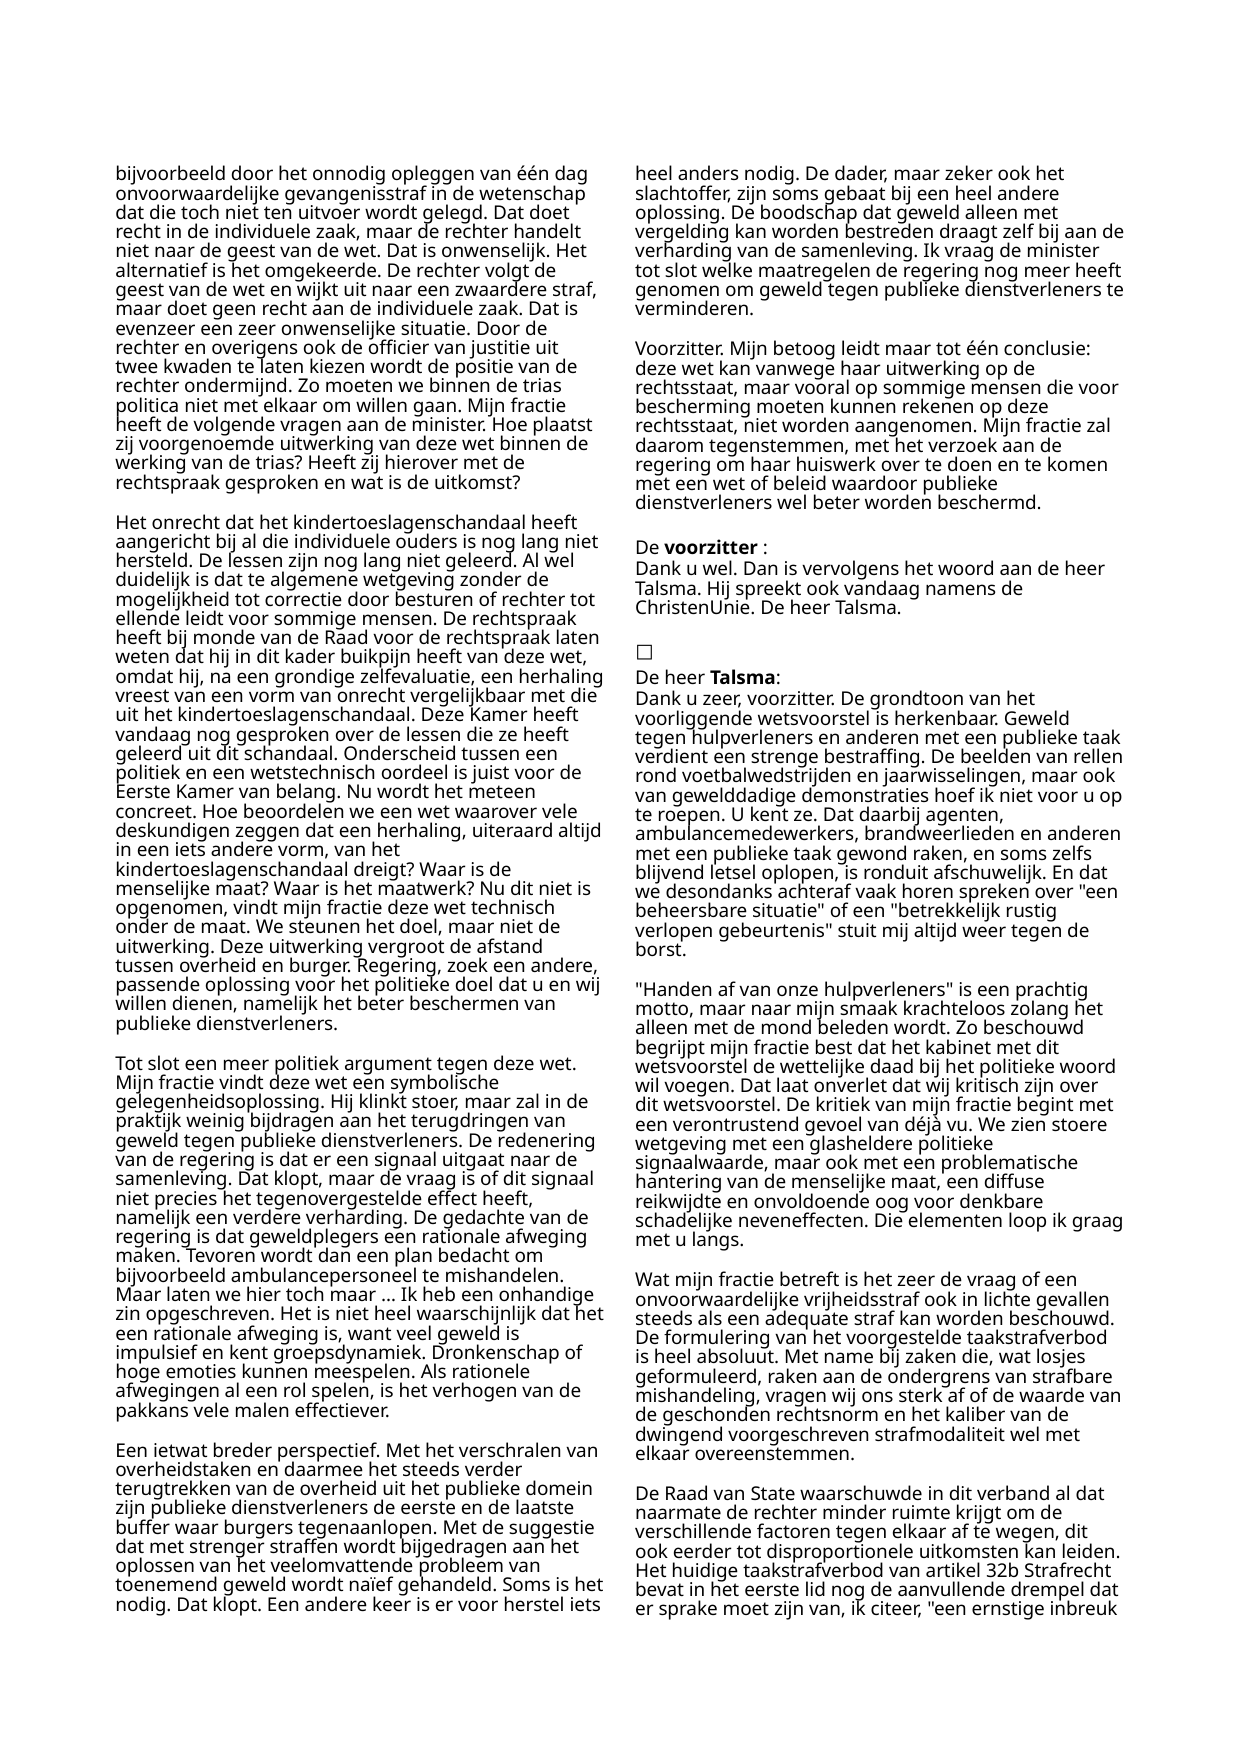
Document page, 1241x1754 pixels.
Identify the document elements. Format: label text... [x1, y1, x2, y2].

text De Raad van State waarschuwde in dit verband al dat naarmate de rechter minder ruimte krijgt om de verschillende factoren tegen elkaar af te wegen, dit ook eerder tot disproportionele uitkomsten kan leiden. Het huidige taakstrafverbod van artikel 32b Strafrecht bevat in het eerste lid nog de aanvullende drempel dat er sprake moet zijn van, ik citeer, "een ernstige inbreuk [635, 1485, 1125, 1620]
text Tot slot een meer politiek argument tegen deze wet. Mijn fractie vindt deze wet een symbolische gelegenheidsoplossing. Hij klinkt stoer, maar zal in de praktijk weinig bijdragen aan het terugdringen van geweld tegen publieke dienstverleners. De redenering van de regering is dat er een signaal uitgaat naar de samenleving. Dat klopt, maar de vraag is of dit signaal niet precies het tegenovergestelde effect heeft, namelijk een verdere verharding. De gedachte van de regering is dat geweldplegers een rationale afweging maken. Tevoren wordt dan een plan bedacht om bijvoorbeeld ambulancepersoneel te mishandelen. Maar laten we hier toch maar … Ik heb een onhandige zin opgeschreven. Het is niet heel waarschijnlijk dat het een rationale afweging is, want veel geweld is impulsief en kent groepsdynamiek. Dronkenschap of hoge emoties kunnen meespelen. Als rationele afwegingen al een rol spelen, is het verhogen van de pakkans vele malen effectiever. [115, 1055, 605, 1421]
text bijvoorbeeld door het onnodig opleggen van één dag onvoorwaardelijke gevangenisstraf in de wetenschap dat die toch niet ten uitvoer wordt gelegd. Dat doet recht in de individuele zaak, maar de rechter handelt niet naar de geest van de wet. Dat is onwenselijk. Het alternatief is het omgekeerde. De rechter volgt de geest van de wet en wijkt uit naar een zwaardere straf, maar doet geen recht aan de individuele zaak. Dat is evenzeer een zeer onwenselijke situatie. Door de rechter en overigens ook de officier van justitie uit twee kwaden te laten kiezen wordt de positie van de rechter ondermijnd. Zo moeten we binnen de trias politica niet met elkaar om willen gaan. Mijn fractie heeft de volgende vragen aan de minister. Hoe plaatst zij voorgenoemde uitwerking van deze wet binnen de werking van de trias? Heeft zij hierover met de rechtspraak gesproken en wat is de uitkomst? [115, 165, 605, 493]
text Dank u wel. Dan is vervolgens het woord aan de heer Talsma. Hij spreekt ook vandaag namens de ChristenUnie. De heer Talsma. [635, 560, 1125, 618]
text Dank u zeer, voorzitter. De grondtoon van het voorliggende wetsvoorstel is herkenbaar. Geweld tegen hulpverleners en anderen met een publieke taak verdient een strenge bestraffing. De beelden van rellen rond voetbalwedstrijden en jaarwisselingen, maar ook van gewelddadige demonstraties hoef ik niet voor u op te roepen. U kent ze. Dat daarbij agenten, ambulancemedewerkers, brandweerlieden en anderen met een publieke taak gewond raken, en soms zelfs blijvend letsel oplopen, is ronduit afschuwelijk. En dat we desondanks achteraf vaak horen spreken over "een beheersbare situatie" of een "betrekkelijk rustig verlopen gebeurtenis" stuit mij altijd weer tegen de borst. [635, 690, 1125, 960]
text heel anders nodig. De dader, maar zeker ook het slachtoffer, zijn soms gebaat bij een heel andere oplossing. De boodschap dat geweld alleen met vergelding kan worden bestreden draagt zelf bij aan de verharding van de samenleving. Ik vraag de minister tot slot welke maatregelen de regering nog meer heeft genomen om geweld tegen publieke dienstverleners te verminderen. [635, 165, 1125, 319]
text Het onrecht dat het kindertoeslagenschandaal heeft aangericht bij al die individuele ouders is nog lang niet hersteld. De lessen zijn nog lang niet geleerd. Al wel duidelijk is dat te algemene wetgeving zonder de mogelijkheid tot correctie door besturen of rechter tot ellende leidt voor sommige mensen. De rechtspraak heeft bij monde van de Raad voor de rechtspraak laten weten dat hij in dit kader buikpijn heeft van deze wet, omdat hij, na een grondige zelfevaluatie, een herhaling vreest van een vorm van onrecht vergelijkbaar met die uit het kindertoeslagenschandaal. Deze Kamer heeft vandaag nog gesproken over de lessen die ze heeft geleerd uit dit schandaal. Onderscheid tussen een politiek en een wetstechnisch oordeel is juist voor de Eerste Kamer van belang. Nu wordt het meteen concreet. Hoe beoordelen we een wet waarover vele deskundigen zeggen dat een herhaling, uiteraard altijd in een iets andere vorm, van het kindertoeslagenschandaal dreigt? Waar is de menselijke maat? Waar is het maatwerk? Nu dit niet is opgenomen, vindt mijn fractie deze wet technisch onder de maat. We steunen het doel, maar niet de uitwerking. Deze uitwerking vergroot de afstand tussen overheid en burger. Regering, zoek een andere, passende oplossing voor het politieke doel dat u en wij willen dienen, namelijk het beter beschermen van publieke dienstverleners. [115, 514, 605, 1034]
text ⬜ [635, 639, 1125, 664]
text Een ietwat breder perspectief. Met het verschralen van overheidstaken en daarmee het steeds verder terugtrekken van de overheid uit het publieke domein zijn publieke dienstverleners de eerste en de laatste buffer waar burgers tegenaanlopen. Met de suggestie dat met strenger straffen wordt bijgedragen aan het oplossen van het veelomvattende probleem van toenemend geweld wordt naïef gehandeld. Soms is het nodig. Dat klopt. Een andere keer is er voor herstel iets [115, 1442, 605, 1615]
text "Handen af van onze hulpverleners" is een prachtig motto, maar naar mijn smaak krachteloos zolang het alleen met de mond beleden wordt. Zo beschouwd begrijpt mijn fractie best dat het kabinet met dit wetsvoorstel de wettelijke daad bij het politieke woord wil voegen. Dat laat onverlet dat wij kritisch zijn over dit wetsvoorstel. De kritiek van mijn fractie begint met een verontrustend gevoel van déjà vu. We zien stoere wetgeving met een glasheldere politieke signaalwaarde, maar ook met een problematische hantering van de menselijke maat, een diffuse reikwijdte en onvoldoende oog voor denkbare schadelijke neveneffecten. Die elementen loop ik graag met u langs. [635, 981, 1125, 1251]
text De voorzitter : [635, 534, 1125, 560]
text Wat mijn fractie betreft is het zeer de vraag of een onvoorwaardelijke vrijheidsstraf ook in lichte gevallen steeds als een adequate straf kan worden beschouwd. De formulering van het voorgestelde taakstrafverbod is heel absoluut. Met name bij zaken die, wat losjes geformuleerd, raken aan de ondergrens van strafbare mishandeling, vragen wij ons sterk af of de waarde van de geschonden rechtsnorm en het kaliber van de dwingend voorgeschreven strafmodaliteit wel met elkaar overeenstemmen. [635, 1271, 1125, 1464]
text De heer Talsma: [635, 664, 1125, 690]
text Voorzitter. Mijn betoog leidt maar tot één conclusie: deze wet kan vanwege haar uitwerking op de rechtsstaat, maar vooral op sommige mensen die voor bescherming moeten kunnen rekenen op deze rechtsstaat, niet worden aangenomen. Mijn fractie zal daarom tegenstemmen, met het verzoek aan de regering om haar huiswerk over te doen en te komen met een wet of beleid waardoor publieke dienstverleners wel beter worden beschermd. [635, 340, 1125, 514]
